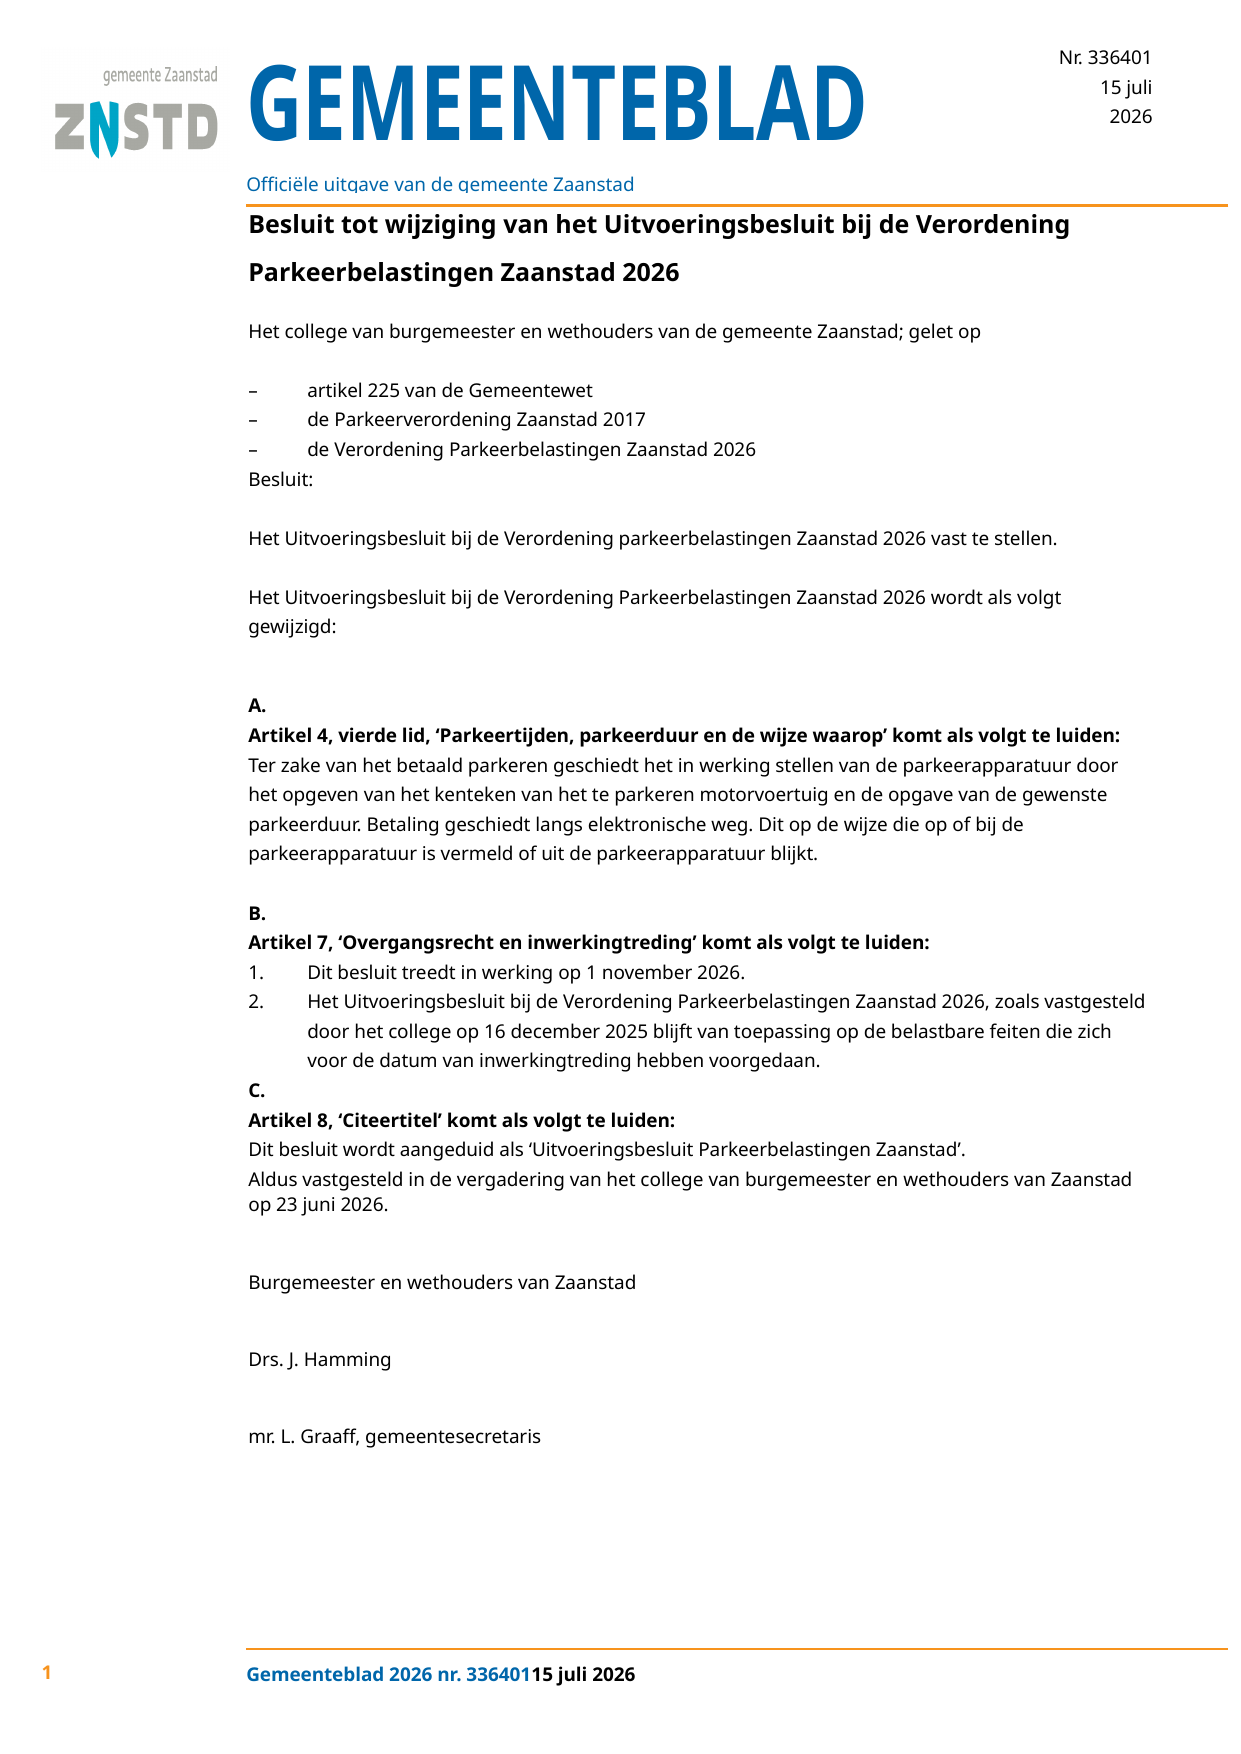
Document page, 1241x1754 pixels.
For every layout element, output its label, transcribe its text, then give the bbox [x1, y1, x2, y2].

list de Verordening Parkeerbelastingen Zaanstad 2026 [248, 436, 1152, 462]
picture [41, 47, 231, 172]
text Drs. J. Hamming [248, 1346, 1152, 1372]
text Het Uitvoeringsbesluit bij de Verordening Parkeerbelastingen Zaanstad 2026 wordt als volgt gewijzigd: [248, 584, 1152, 639]
text Het college van burgemeester en wethouders van de gemeente Zaanstad; gelet op [248, 318, 1152, 344]
text Aldus vastgesteld in de vergadering van het college van burgemeester en wethouders van Zaanstad op 23 juni 2026. [248, 1166, 1152, 1217]
text Besluit: [248, 466, 1152, 492]
text Dit besluit wordt aangeduid als ‘Uitvoeringsbesluit Parkeerbelastingen Zaanstad’. [248, 1136, 1152, 1162]
text Ter zake van het betaald parkeren geschiedt het in werking stellen van de parkeerapparatuur door het opgeven van het kenteken van het te parkeren motorvoertuig en de opgave van de gewenste parkeerduur. Betaling geschiedt langs elektronische weg. Dit op de wijze die op of bij de parkeerapparatuur is vermeld of uit de parkeerapparatuur blijkt. [248, 752, 1152, 866]
text Artikel 4, vierde lid, ‘Parkeertijden, parkeerduur en de wijze waarop’ komt als volgt te luiden: [248, 722, 1152, 748]
list de Parkeerverordening Zaanstad 2017 [248, 407, 1152, 432]
text Artikel 7, ‘Overgangsrecht en inwerkingtreding’ komt als volgt te luiden: [248, 929, 1152, 955]
list artikel 225 van de Gemeentewet [248, 377, 1152, 403]
text Artikel 8, ‘Citeertitel’ komt als volgt te luiden: [248, 1107, 1152, 1132]
text Besluit tot wijziging van het Uitvoeringsbesluit bij de Verordening Parkeerbelastingen Zaanstad 2026 [248, 207, 1152, 288]
text Burgemeester en wethouders van Zaanstad [248, 1269, 1152, 1294]
list Dit besluit treedt in werking op 1 november 2026. [248, 959, 1152, 984]
text Het Uitvoeringsbesluit bij de Verordening parkeerbelastingen Zaanstad 2026 vast te stellen. [248, 525, 1152, 551]
list Het Uitvoeringsbesluit bij de Verordening Parkeerbelastingen Zaanstad 2026, zoals vastgesteld door het college op 16 december 2025 blijft van toepassing op de belastbare feiten die zich voor de datum van inwerkingtreding hebben voorgedaan. [248, 988, 1152, 1073]
text B. [248, 900, 1152, 925]
text A. [248, 693, 1152, 718]
text C. [248, 1077, 1152, 1103]
text mr. L. Graaff, gemeentesecretaris [248, 1423, 1152, 1449]
